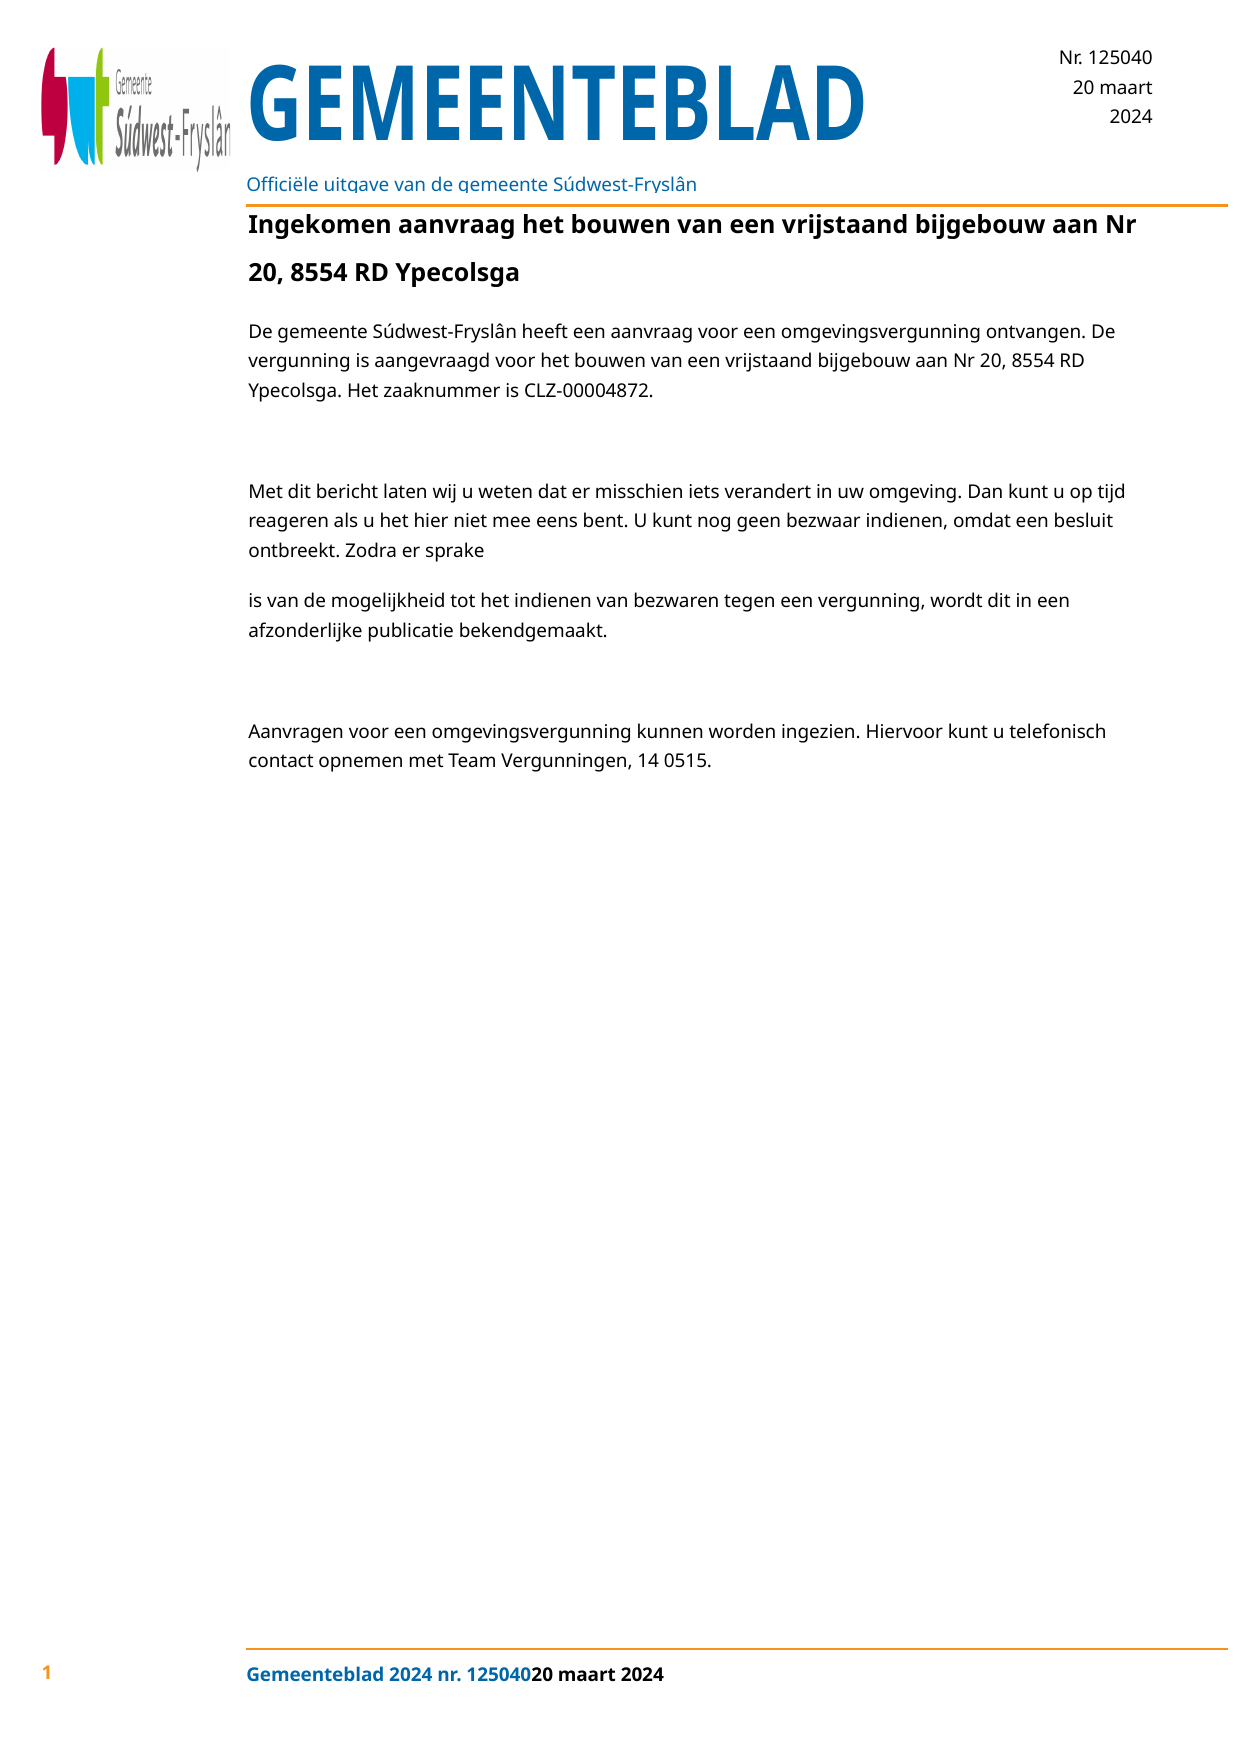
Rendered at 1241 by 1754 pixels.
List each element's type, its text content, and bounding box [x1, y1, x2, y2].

picture [41, 47, 231, 172]
text Ingekomen aanvraag het bouwen van een vrijstaand bijgebouw aan Nr 20, 8554 RD Ypecolsga [248, 207, 1152, 288]
text De gemeente Súdwest-Fryslân heeft een aanvraag voor een omgevingsvergunning ontvangen. De vergunning is aangevraagd voor het bouwen van een vrijstaand bijgebouw aan Nr 20, 8554 RD Ypecolsga. Het zaaknummer is CLZ-00004872. [248, 318, 1152, 403]
text Met dit bericht laten wij u weten dat er misschien iets verandert in uw omgeving. Dan kunt u op tijd reageren als u het hier niet mee eens bent. U kunt nog geen bezwaar indienen, omdat een besluit ontbreekt. Zodra er sprake [248, 478, 1152, 563]
text is van de mogelijkheid tot het indienen van bezwaren tegen een vergunning, wordt dit in een afzonderlijke publicatie bekendgemaakt. [248, 587, 1152, 643]
text Aanvragen voor een omgevingsvergunning kunnen worden ingezien. Hiervoor kunt u telefonisch contact opnemen met Team Vergunningen, 14 0515. [248, 718, 1152, 773]
